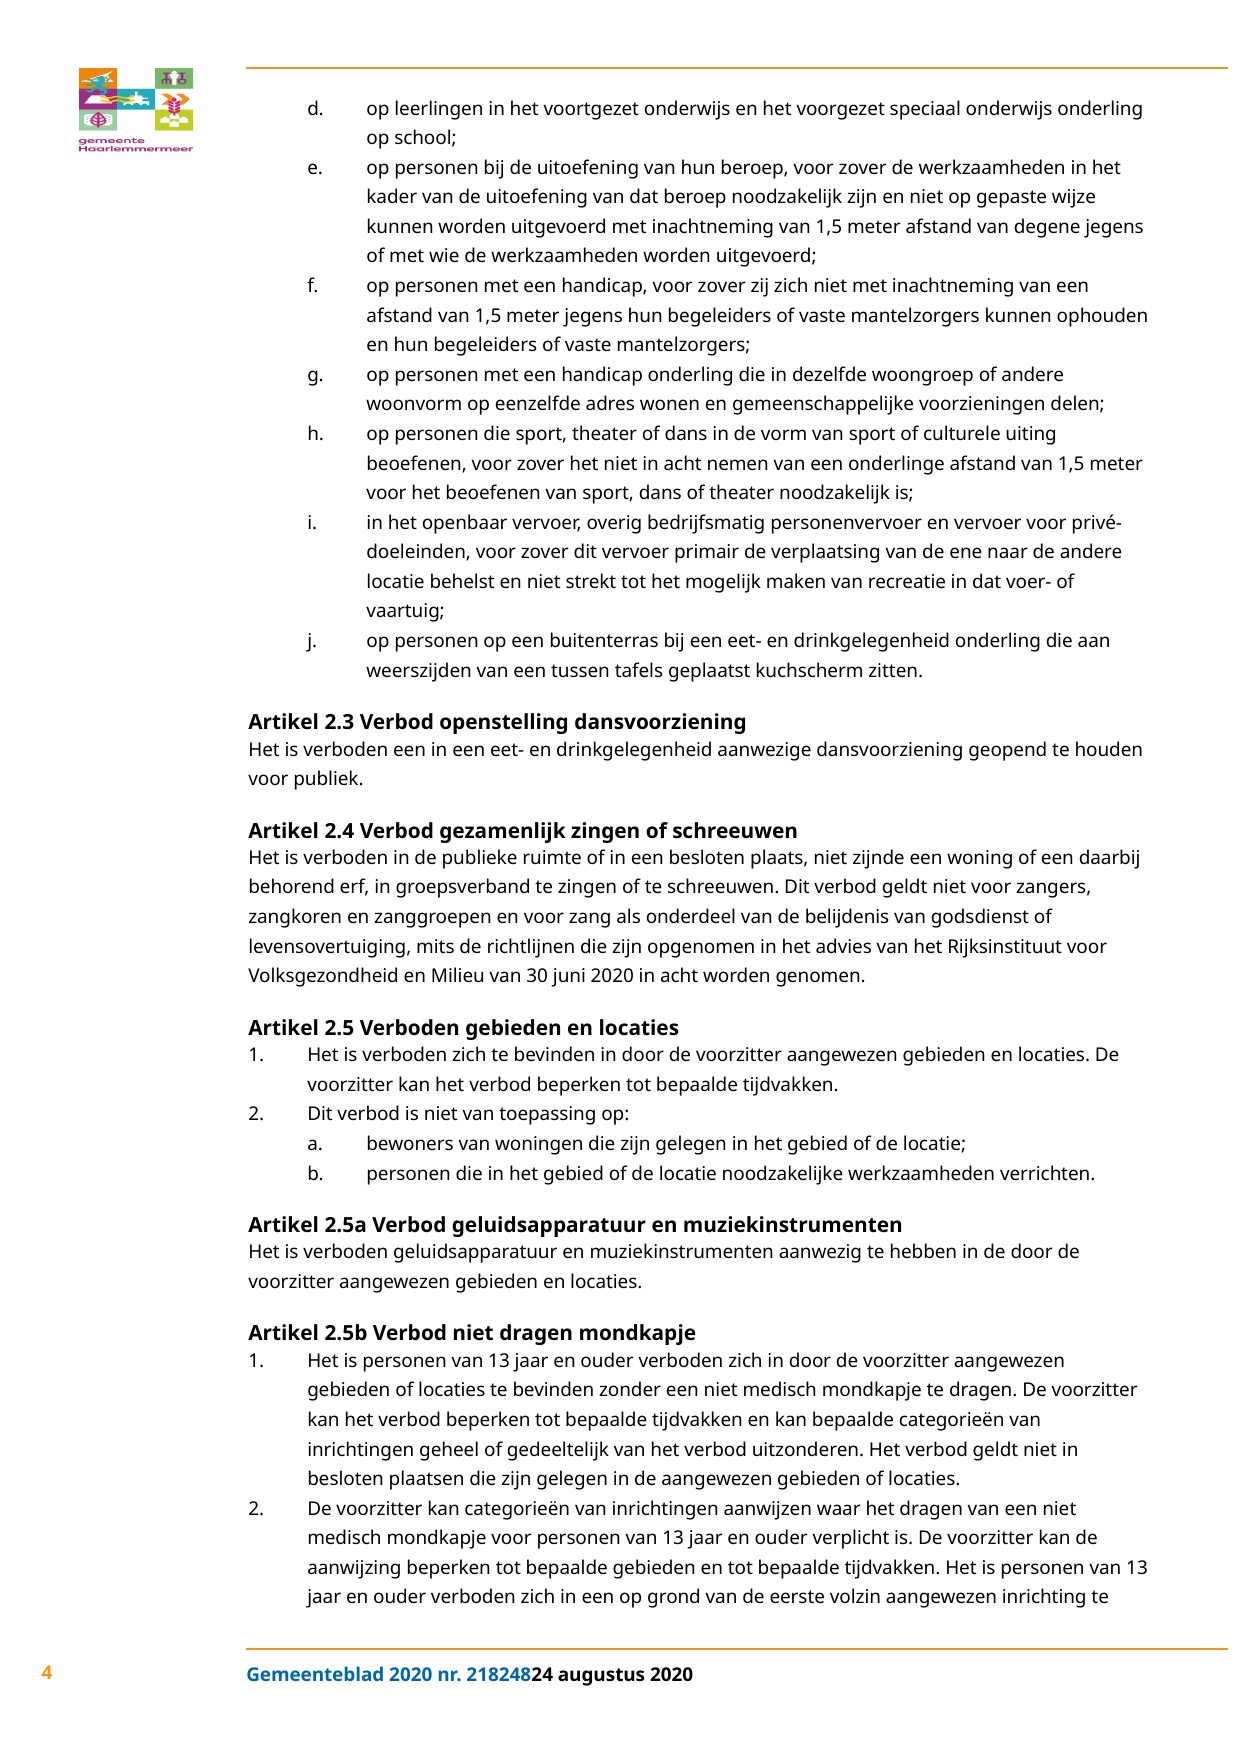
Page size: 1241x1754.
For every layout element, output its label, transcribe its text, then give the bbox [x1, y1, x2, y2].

text Artikel 2.5 Verboden gebieden en locaties [248, 1013, 1152, 1041]
list op personen bij de uitoefening van hun beroep, voor zover de werkzaamheden in het kader van de uitoefening van dat beroep noodzakelijk zijn en niet op gepaste wijze kunnen worden uitgevoerd met inachtneming van 1,5 meter afstand van degene jegens of met wie de werkzaamheden worden uitgevoerd; [307, 154, 1152, 268]
text Artikel 2.4 Verbod gezamenlijk zingen of schreeuwen [248, 816, 1152, 844]
text Het is verboden een in een eet- en drinkgelegenheid aanwezige dansvoorziening geopend te houden voor publiek. [248, 736, 1152, 791]
list op personen op een buitenterras bij een eet- en drinkgelegenheid onderling die aan weerszijden van een tussen tafels geplaatst kuchscherm zitten. [307, 627, 1152, 683]
list op leerlingen in het voortgezet onderwijs en het voorgezet speciaal onderwijs onderling op school; [307, 95, 1152, 150]
text Het is verboden geluidsapparatuur en muziekinstrumenten aanwezig te hebben in de door de voorzitter aangewezen gebieden en locaties. [248, 1238, 1152, 1294]
list op personen met een handicap onderling die in dezelfde woongroep of andere woonvorm op eenzelfde adres wonen en gemeenschappelijke voorzieningen delen; [307, 361, 1152, 416]
text Het is verboden in de publieke ruimte of in een besloten plaats, niet zijnde een woning of een daarbij behorend erf, in groepsverband te zingen of te schreeuwen. Dit verbod geldt niet voor zangers, zangkoren en zanggroepen en voor zang als onderdeel van de belijdenis van godsdienst of levensovertuiging, mits de richtlijnen die zijn opgenomen in het advies van het Rijksinstituut voor Volksgezondheid en Milieu van 30 juni 2020 in acht worden genomen. [248, 844, 1152, 988]
picture [41, 47, 231, 172]
text Artikel 2.5a Verbod geluidsapparatuur en muziekinstrumenten [248, 1210, 1152, 1238]
text Artikel 2.5b Verbod niet dragen mondkapje [248, 1318, 1152, 1347]
list in het openbaar vervoer, overig bedrijfsmatig personenvervoer en vervoer voor privé-doeleinden, voor zover dit vervoer primair de verplaatsing van de ene naar de andere locatie behelst en niet strekt tot het mogelijk maken van recreatie in dat voer- of vaartuig; [307, 509, 1152, 623]
list personen die in het gebied of de locatie noodzakelijke werkzaamheden verrichten. [307, 1160, 1152, 1185]
list Het is verboden zich te bevinden in door de voorzitter aangewezen gebieden en locaties. De voorzitter kan het verbod beperken tot bepaalde tijdvakken. [248, 1041, 1152, 1097]
list De voorzitter kan categorieën van inrichtingen aanwijzen waar het dragen van een niet medisch mondkapje voor personen van 13 jaar en ouder verplicht is. De voorzitter kan de aanwijzing beperken tot bepaalde gebieden en tot bepaalde tijdvakken. Het is personen van 13 jaar en ouder verboden zich in een op grond van de eerste volzin aangewezen inrichting te [248, 1495, 1152, 1609]
list bewoners van woningen die zijn gelegen in het gebied of de locatie; [307, 1130, 1152, 1156]
list Het is personen van 13 jaar en ouder verboden zich in door de voorzitter aangewezen gebieden of locaties te bevinden zonder een niet medisch mondkapje te dragen. De voorzitter kan het verbod beperken tot bepaalde tijdvakken en kan bepaalde categorieën van inrichtingen geheel of gedeeltelijk van het verbod uitzonderen. Het verbod geldt niet in besloten plaatsen die zijn gelegen in de aangewezen gebieden of locaties. [248, 1347, 1152, 1491]
list op personen die sport, theater of dans in de vorm van sport of culturele uiting beoefenen, voor zover het niet in acht nemen van een onderlinge afstand van 1,5 meter voor het beoefenen van sport, dans of theater noodzakelijk is; [307, 420, 1152, 505]
list op personen met een handicap, voor zover zij zich niet met inachtneming van een afstand van 1,5 meter jegens hun begeleiders of vaste mantelzorgers kunnen ophouden en hun begeleiders of vaste mantelzorgers; [307, 272, 1152, 357]
text Artikel 2.3 Verbod openstelling dansvoorziening [248, 707, 1152, 736]
list Dit verbod is niet van toepassing op: [248, 1101, 1152, 1126]
